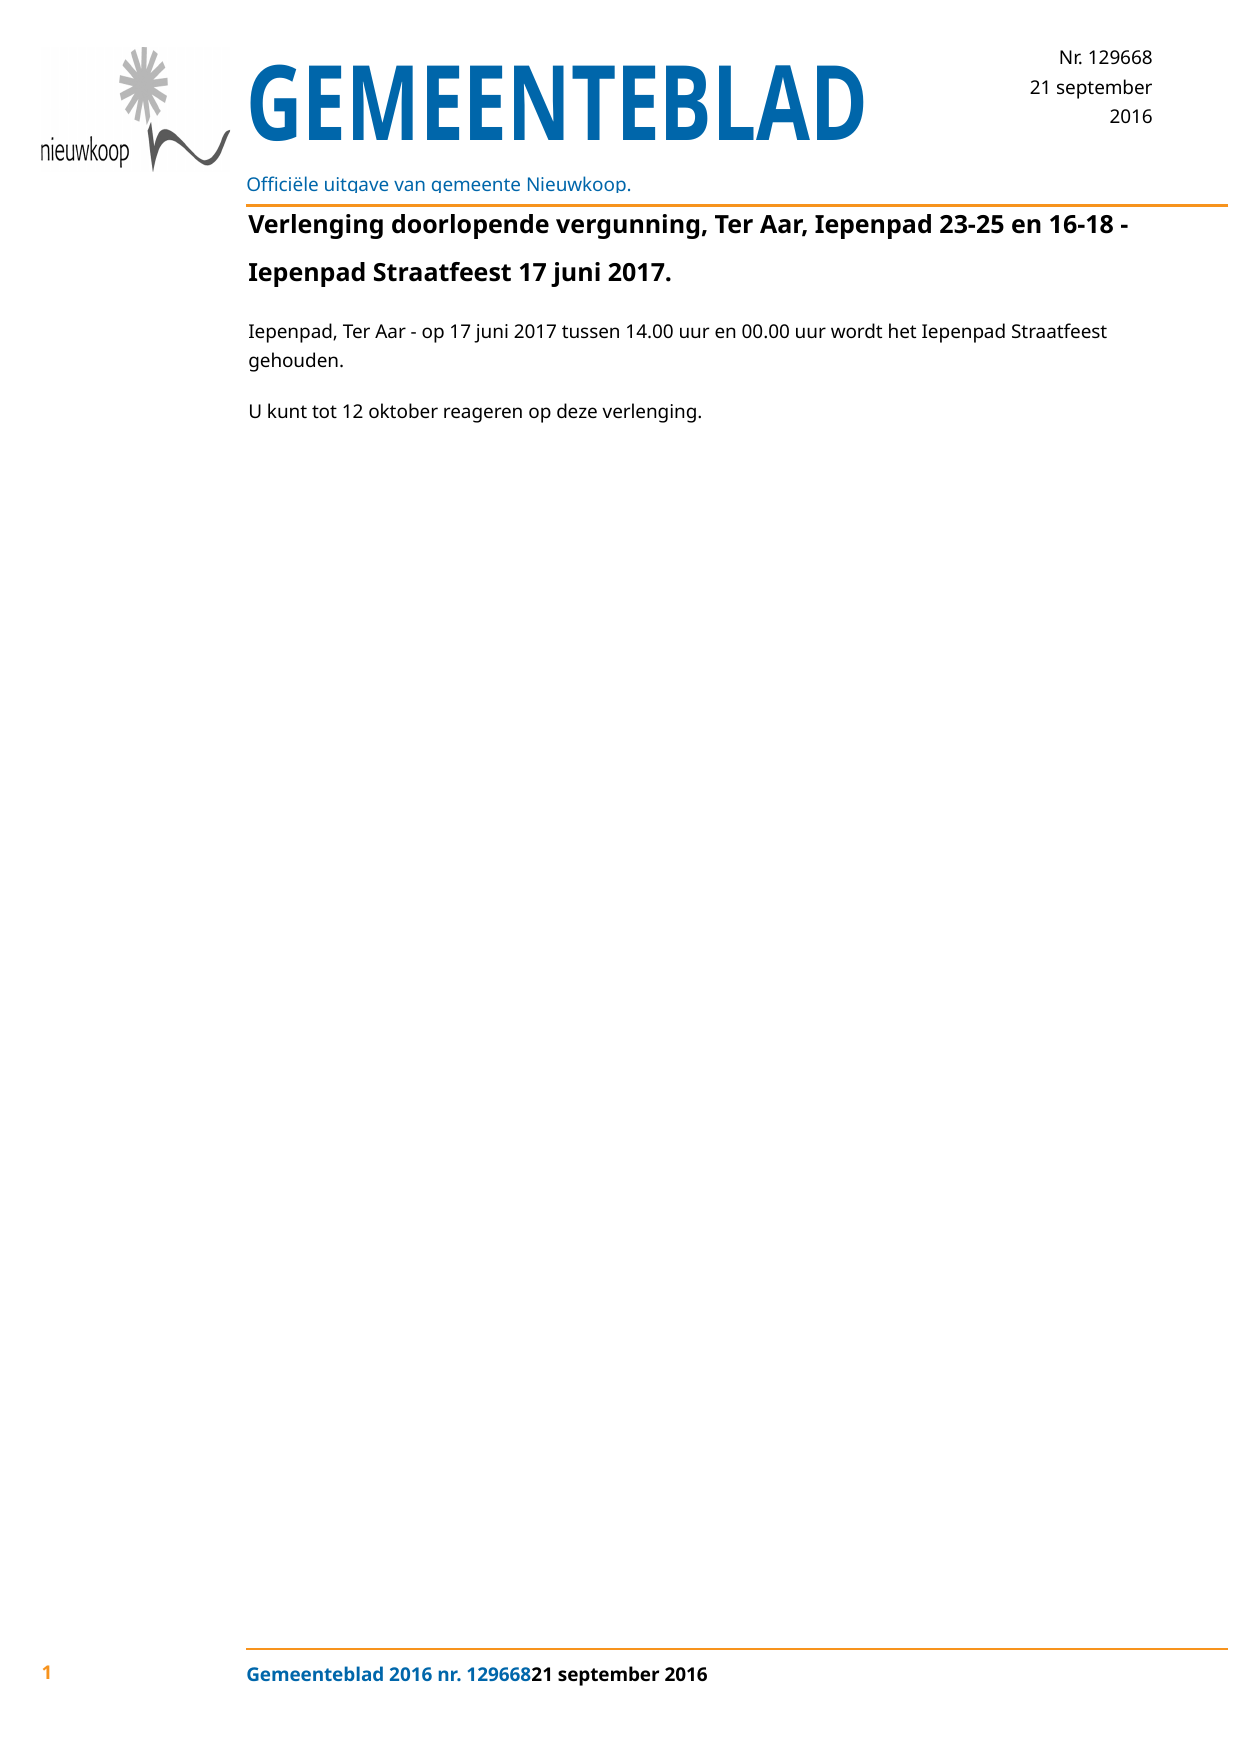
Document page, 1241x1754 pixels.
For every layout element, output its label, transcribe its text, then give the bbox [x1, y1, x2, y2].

text Verlenging doorlopende vergunning, Ter Aar, Iepenpad 23-25 en 16-18 - Iepenpad Straatfeest 17 juni 2017. [248, 207, 1152, 288]
text Iepenpad, Ter Aar - op 17 juni 2017 tussen 14.00 uur en 00.00 uur wordt het Iepenpad Straatfeest gehouden. [248, 318, 1152, 373]
text U kunt tot 12 oktober reageren op deze verlenging. [248, 398, 1152, 424]
picture [41, 47, 231, 172]
